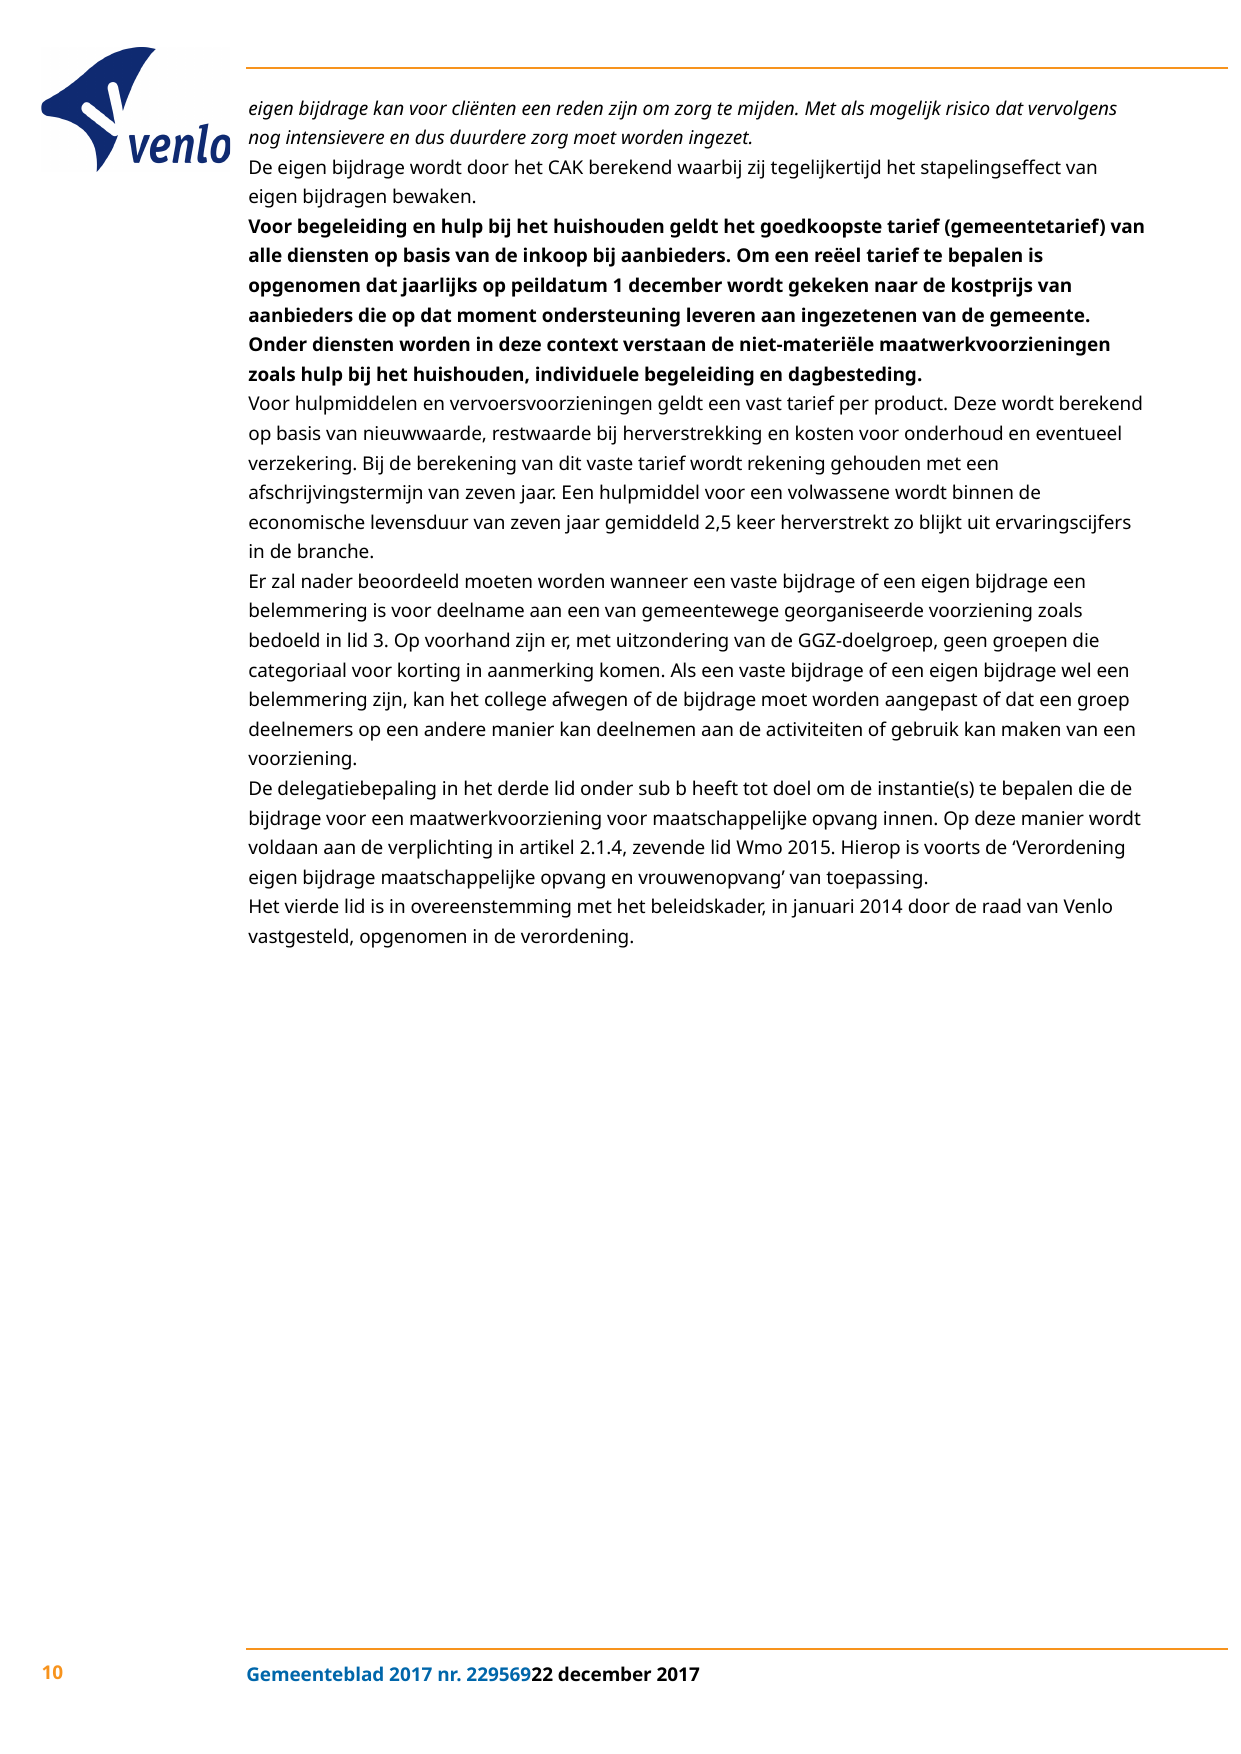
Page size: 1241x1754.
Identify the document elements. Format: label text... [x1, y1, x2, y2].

text De eigen bijdrage wordt door het CAK berekend waarbij zij tegelijkertijd het stapelingseffect van eigen bijdragen bewaken. [248, 154, 1152, 209]
text eigen bijdrage kan voor cliënten een reden zijn om zorg te mijden. Met als mogelijk risico dat vervolgens nog intensievere en dus duurdere zorg moet worden ingezet. [248, 95, 1152, 150]
text Voor begeleiding en hulp bij het huishouden geldt het goedkoopste tarief (gemeentetarief) van alle diensten op basis van de inkoop bij aanbieders. Om een reëel tarief te bepalen is opgenomen dat jaarlijks op peildatum 1 december wordt gekeken naar de kostprijs van aanbieders die op dat moment ondersteuning leveren aan ingezetenen van de gemeente. Onder diensten worden in deze context verstaan de niet-materiële maatwerkvoorzieningen zoals hulp bij het huishouden, individuele begeleiding en dagbesteding. [248, 213, 1152, 387]
text Het vierde lid is in overeenstemming met het beleidskader, in januari 2014 door de raad van Venlo vastgesteld, opgenomen in de verordening. [248, 893, 1152, 949]
text Er zal nader beoordeeld moeten worden wanneer een vaste bijdrage of een eigen bijdrage een belemmering is voor deelname aan een van gemeentewege georganiseerde voorziening zoals bedoeld in lid 3. Op voorhand zijn er, met uitzondering van de GGZ-doelgroep, geen groepen die categoriaal voor korting in aanmerking komen. Als een vaste bijdrage of een eigen bijdrage wel een belemmering zijn, kan het college afwegen of de bijdrage moet worden aangepast of dat een groep deelnemers op een andere manier kan deelnemen aan de activiteiten of gebruik kan maken van een voorziening. [248, 568, 1152, 771]
text Voor hulpmiddelen en vervoersvoorzieningen geldt een vast tarief per product. Deze wordt berekend op basis van nieuwwaarde, restwaarde bij herverstrekking en kosten voor onderhoud en eventueel verzekering. Bij de berekening van dit vaste tarief wordt rekening gehouden met een afschrijvingstermijn van zeven jaar. Een hulpmiddel voor een volwassene wordt binnen de economische levensduur van zeven jaar gemiddeld 2,5 keer herverstrekt zo blijkt uit ervaringscijfers in de branche. [248, 391, 1152, 564]
text De delegatiebepaling in het derde lid onder sub b heeft tot doel om de instantie(s) te bepalen die de bijdrage voor een maatwerkvoorziening voor maatschappelijke opvang innen. Op deze manier wordt voldaan aan de verplichting in artikel 2.1.4, zevende lid Wmo 2015. Hierop is voorts de ‘Verordening eigen bijdrage maatschappelijke opvang en vrouwenopvang’ van toepassing. [248, 775, 1152, 890]
picture [41, 47, 231, 172]
